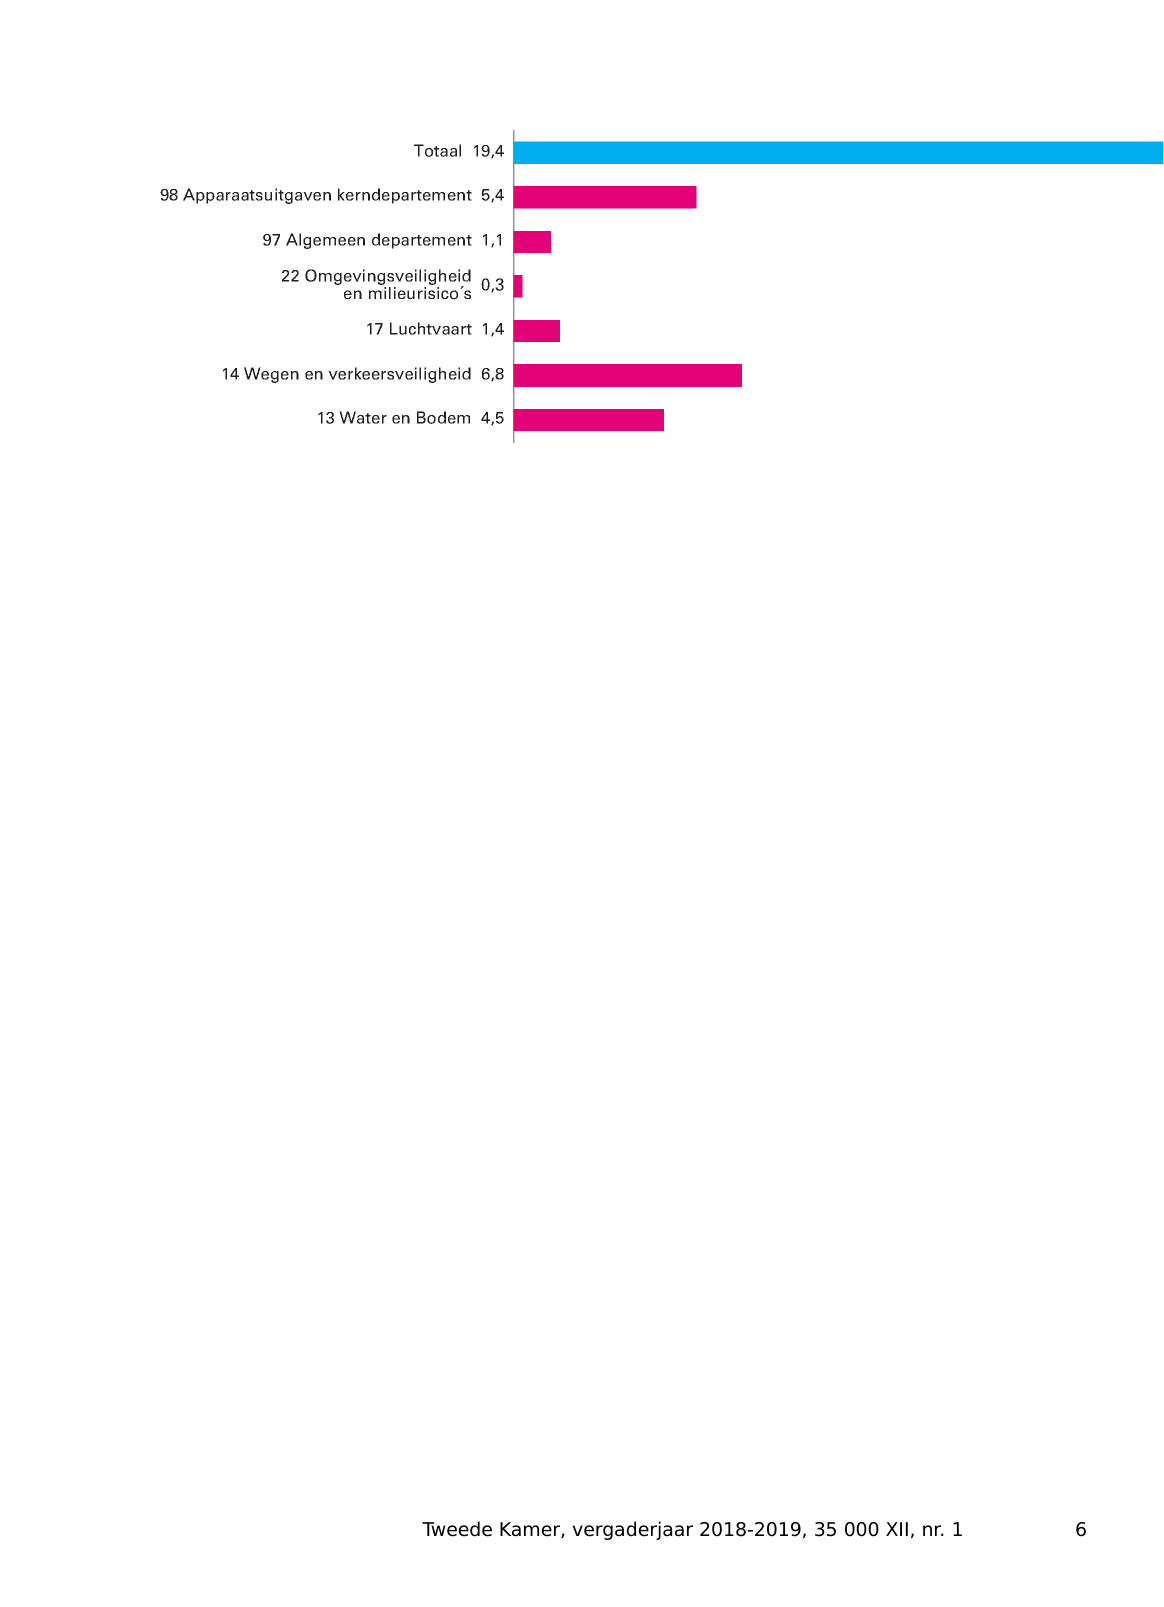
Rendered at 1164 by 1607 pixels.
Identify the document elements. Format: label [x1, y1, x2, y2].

picture [159, 130, 1164, 443]
